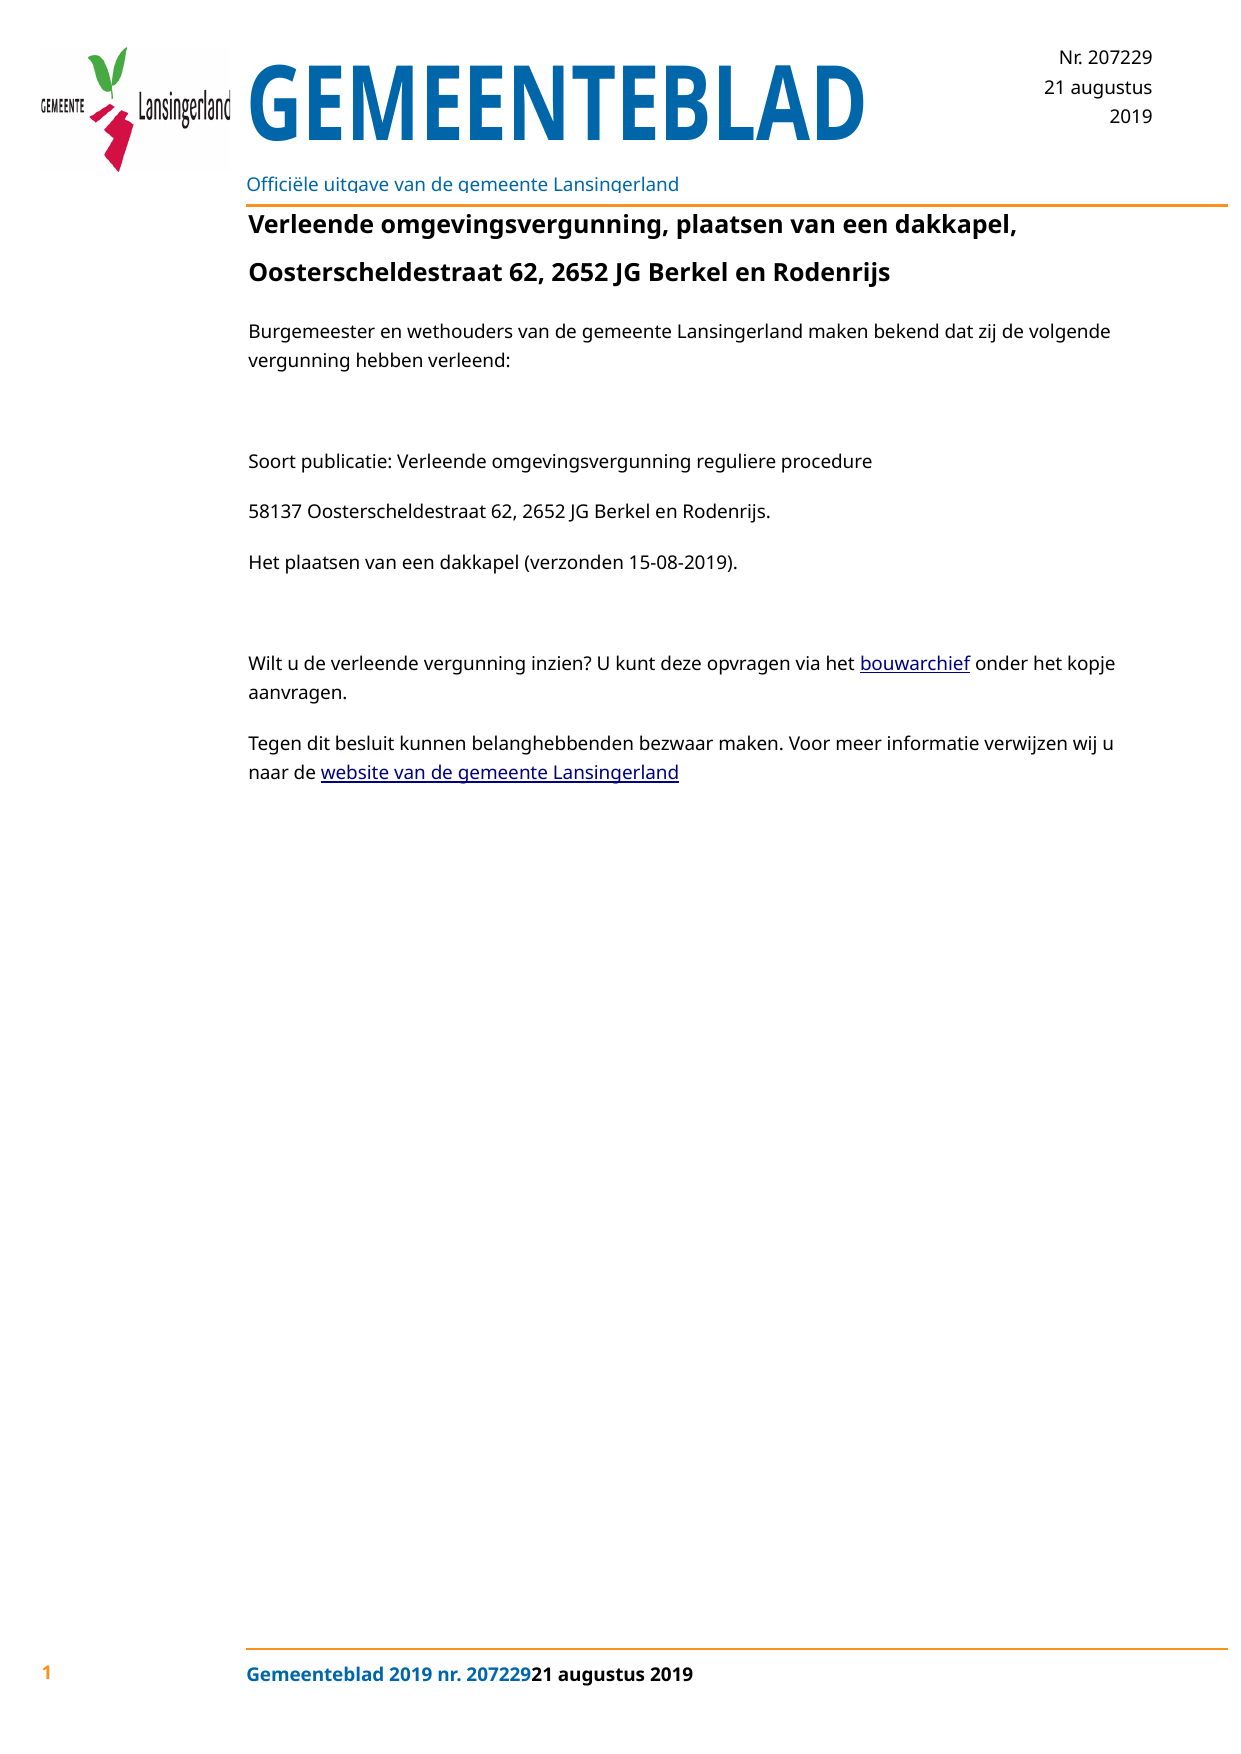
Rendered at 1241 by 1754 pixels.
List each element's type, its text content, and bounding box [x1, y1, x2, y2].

text Wilt u de verleende vergunning inzien? U kunt deze opvragen via het bouwarchief onder het kopje aanvragen. [248, 650, 1152, 705]
text Soort publicatie: Verleende omgevingsvergunning reguliere procedure [248, 448, 1152, 474]
picture [41, 47, 231, 172]
text Tegen dit besluit kunnen belanghebbenden bezwaar maken. Voor meer informatie verwijzen wij u naar de website van de gemeente Lansingerland [248, 730, 1152, 785]
text Het plaatsen van een dakkapel (verzonden 15-08-2019). [248, 549, 1152, 575]
text 58137 Oosterscheldestraat 62, 2652 JG Berkel en Rodenrijs. [248, 499, 1152, 524]
text Verleende omgevingsvergunning, plaatsen van een dakkapel, Oosterscheldestraat 62, 2652 JG Berkel en Rodenrijs [248, 207, 1152, 288]
text Burgemeester en wethouders van de gemeente Lansingerland maken bekend dat zij de volgende vergunning hebben verleend: [248, 318, 1152, 373]
